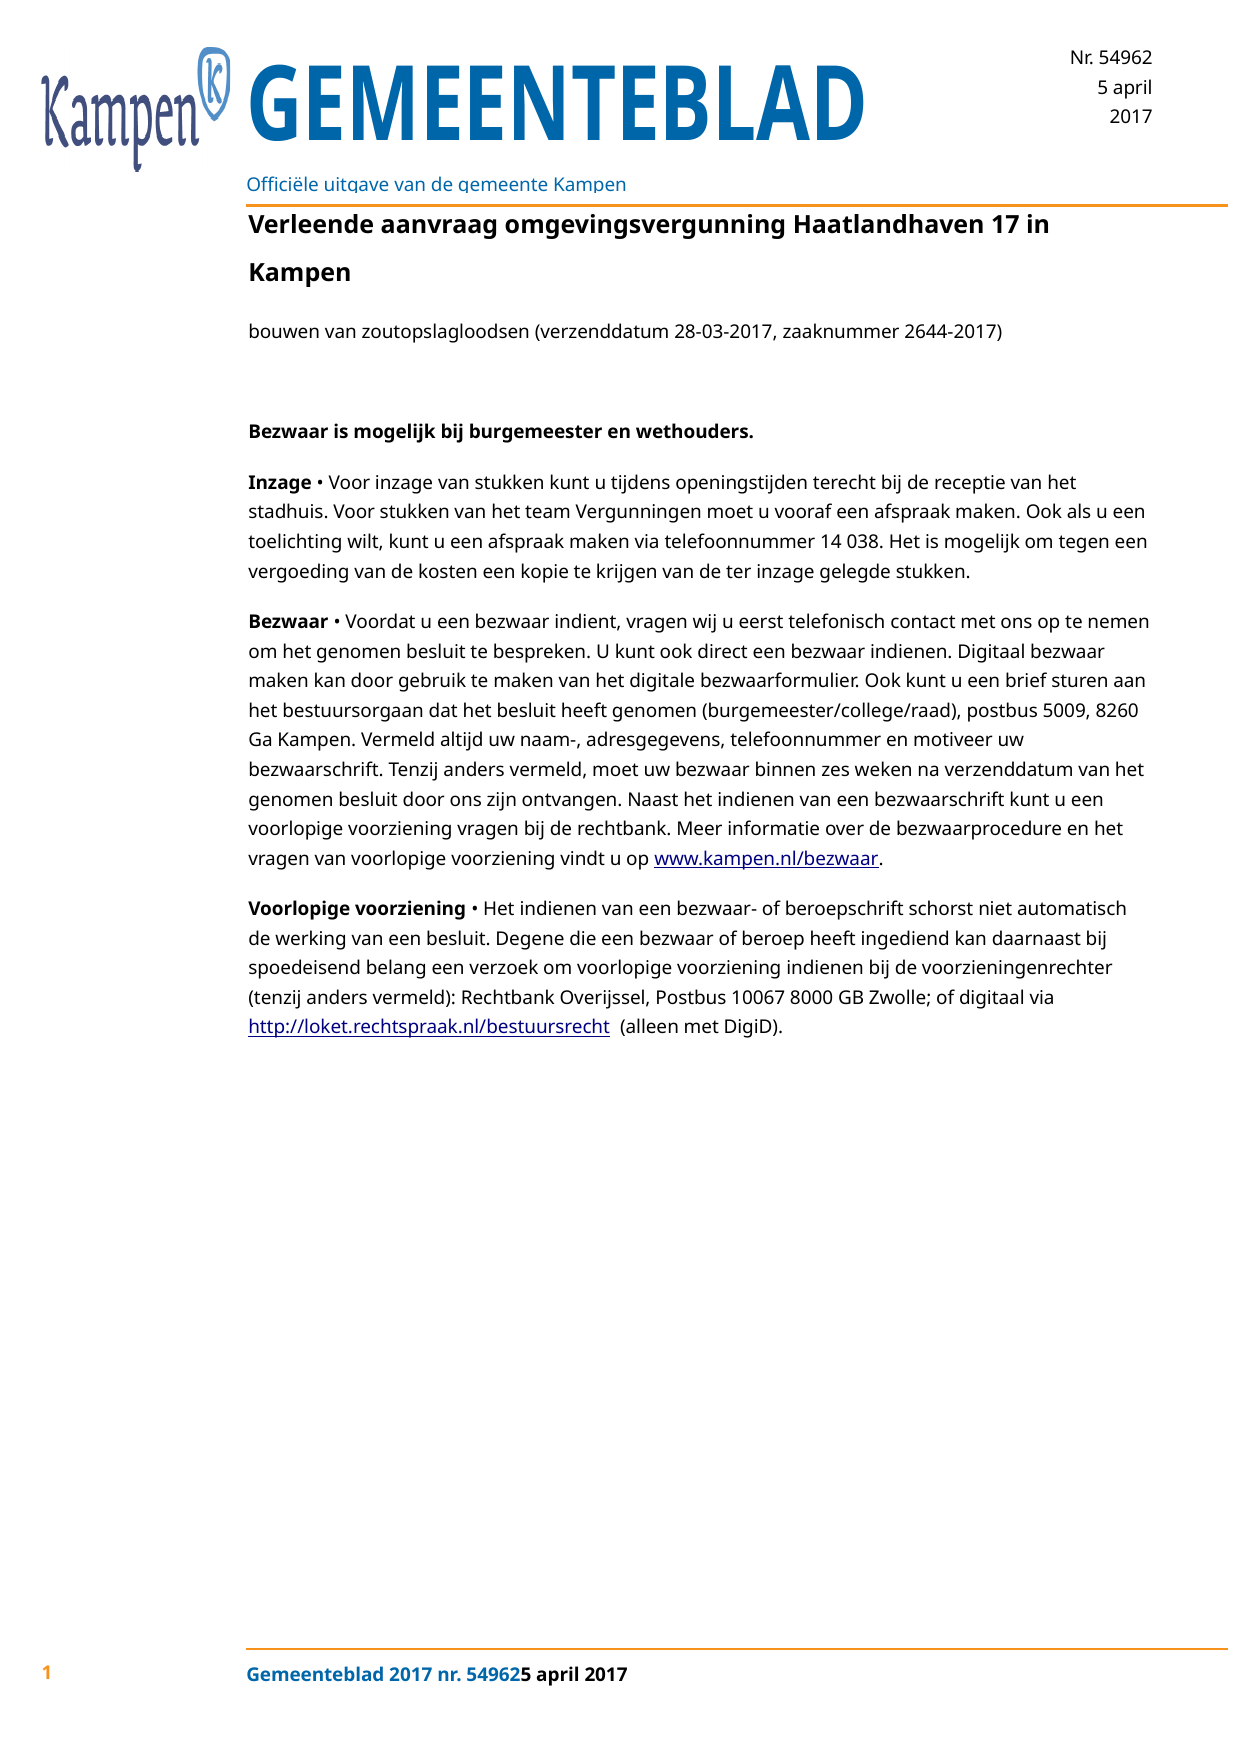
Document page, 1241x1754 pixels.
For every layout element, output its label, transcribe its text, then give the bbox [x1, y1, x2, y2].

text Verleende aanvraag omgevingsvergunning Haatlandhaven 17 in Kampen [248, 207, 1152, 288]
text Inzage • Voor inzage van stukken kunt u tijdens openingstijden terecht bij de receptie van het stadhuis. Voor stukken van het team Vergunningen moet u vooraf een afspraak maken. Ook als u een toelichting wilt, kunt u een afspraak maken via telefoonnummer 14 038. Het is mogelijk om tegen een vergoeding van de kosten een kopie te krijgen van de ter inzage gelegde stukken. [248, 469, 1152, 584]
picture [41, 47, 231, 172]
text Bezwaar is mogelijk bij burgemeester en wethouders. [248, 419, 1152, 444]
text Bezwaar • Voordat u een bezwaar indient, vragen wij u eerst telefonisch contact met ons op te nemen om het genomen besluit te bespreken. U kunt ook direct een bezwaar indienen. Digitaal bezwaar maken kan door gebruik te maken van het digitale bezwaarformulier. Ook kunt u een brief sturen aan het bestuursorgaan dat het besluit heeft genomen (burgemeester/college/raad), postbus 5009, 8260 Ga Kampen. Vermeld altijd uw naam-, adresgegevens, telefoonnummer en motiveer uw bezwaarschrift. Tenzij anders vermeld, moet uw bezwaar binnen zes weken na verzenddatum van het genomen besluit door ons zijn ontvangen. Naast het indienen van een bezwaarschrift kunt u een voorlopige voorziening vragen bij de rechtbank. Meer informatie over de bezwaarprocedure en het vragen van voorlopige voorziening vindt u op www.kampen.nl/bezwaar. [248, 608, 1152, 871]
text Voorlopige voorziening • Het indienen van een bezwaar- of beroepschrift schorst niet automatisch de werking van een besluit. Degene die een bezwaar of beroep heeft ingediend kan daarnaast bij spoedeisend belang een verzoek om voorlopige voorziening indienen bij de voorzieningenrechter (tenzij anders vermeld): Rechtbank Overijssel, Postbus 10067 8000 GB Zwolle; of digitaal via http://loket.rechtspraak.nl/bestuursrecht (alleen met DigiD). [248, 895, 1152, 1039]
text bouwen van zoutopslagloodsen (verzenddatum 28-03-2017, zaaknummer 2644-2017) [248, 318, 1152, 344]
